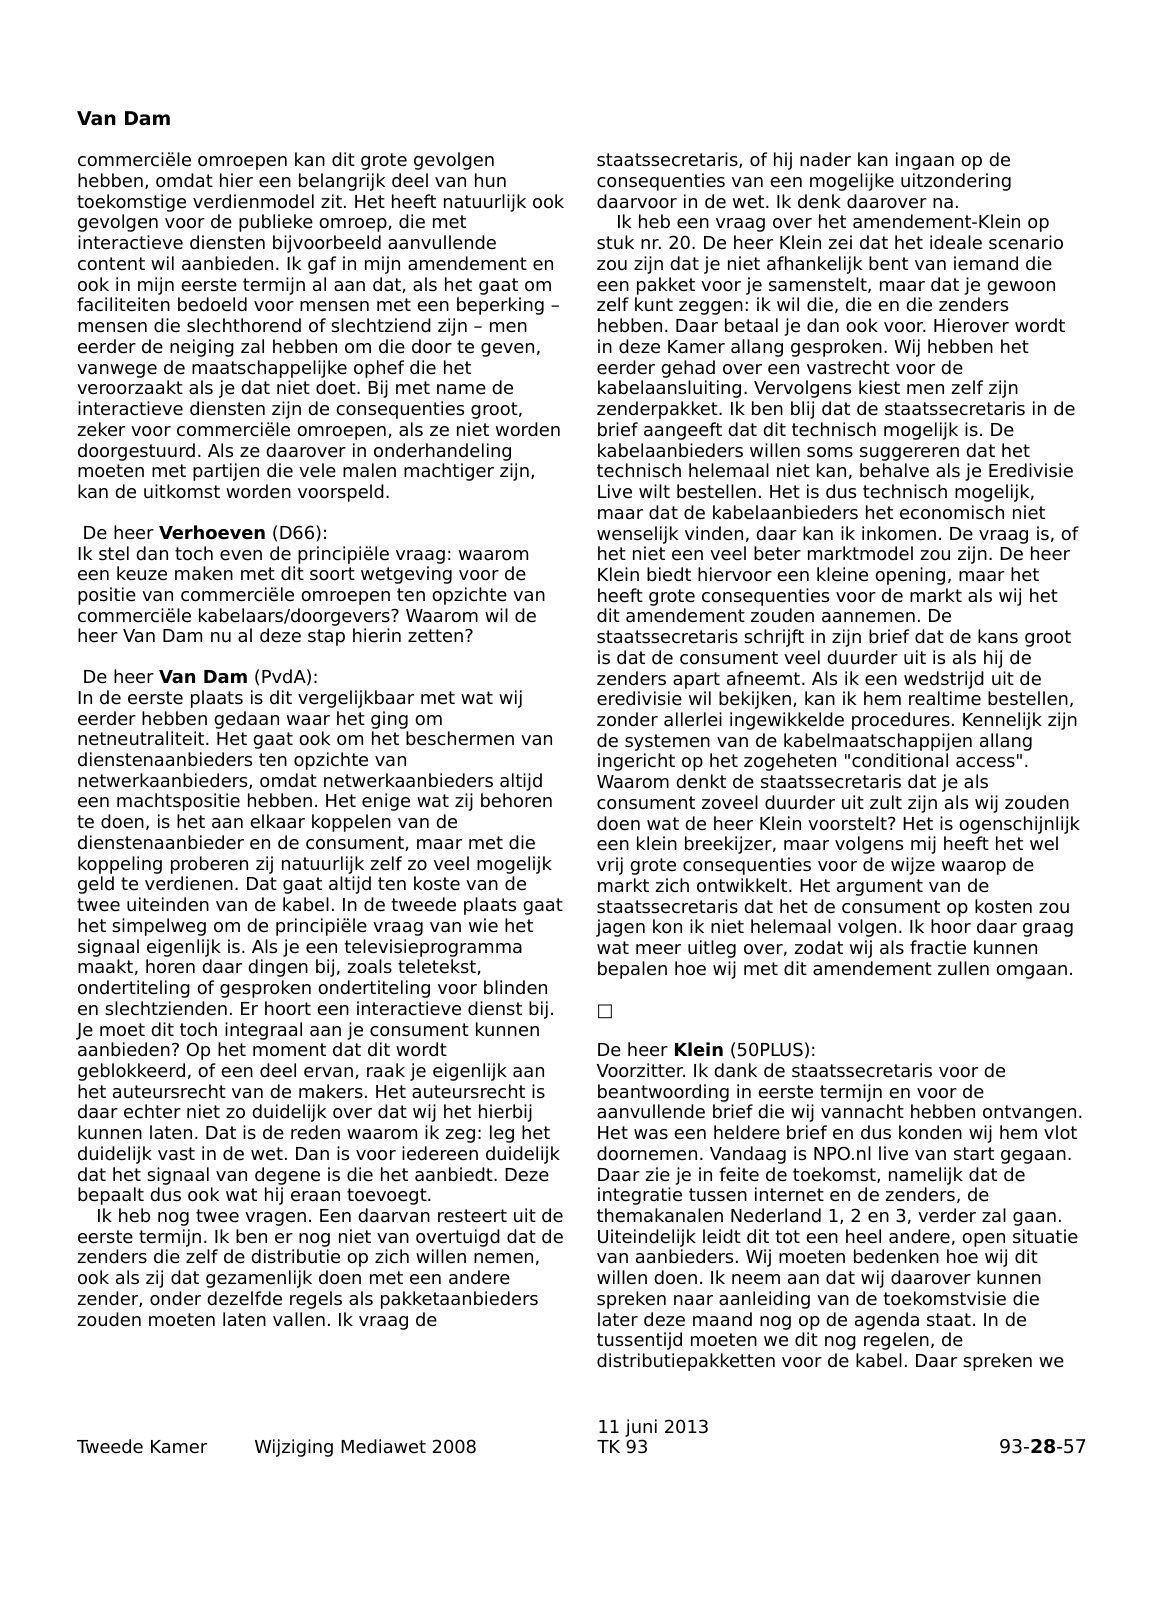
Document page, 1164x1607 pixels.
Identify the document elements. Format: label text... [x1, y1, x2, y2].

text Ik stel dan toch even de principiële vraag: waarom een keuze maken met dit soort wetgeving voor de positie van commerciële omroepen ten opzichte van commerciële kabelaars/doorgevers? Waarom wil de heer Van Dam nu al deze stap hierin zetten? [77, 543, 567, 647]
text Ik heb nog twee vragen. Een daarvan resteert uit de eerste termijn. Ik ben er nog niet van overtuigd dat de zenders die zelf de distributie op zich willen nemen, ook als zij dat gezamenlijk doen met een andere zender, onder dezelfde regels als pakketaanbieders zouden moeten laten vallen. Ik vraag de [77, 1206, 567, 1330]
text Ik heb een vraag over het amendement-Klein op stuk nr. 20. De heer Klein zei dat het ideale scenario zou zijn dat je niet afhankelijk bent van iemand die een pakket voor je samenstelt, maar dat je gewoon zelf kunt zeggen: ik wil die, die en die zenders hebben. Daar betaal je dan ook voor. Hierover wordt in deze Kamer allang gesproken. Wij hebben het eerder gehad over een vastrecht voor de kabelaansluiting. Vervolgens kiest men zelf zijn zenderpakket. Ik ben blij dat de staatssecretaris in de brief aangeeft dat dit technisch mogelijk is. De kabelaanbieders willen soms suggereren dat het technisch helemaal niet kan, behalve als je Eredivisie Live wilt bestellen. Het is dus technisch mogelijk, maar dat de kabelaanbieders het economisch niet wenselijk vinden, daar kan ik inkomen. De vraag is, of het niet een veel beter marktmodel zou zijn. De heer Klein biedt hiervoor een kleine opening, maar het heeft grote consequenties voor de markt als wij het dit amendement zouden aannemen. De staatssecretaris schrijft in zijn brief dat de kans groot is dat de consument veel duurder uit is als hij de zenders apart afneemt. Als ik een wedstrijd uit de eredivisie wil bekijken, kan ik hem realtime bestellen, zonder allerlei ingewikkelde procedures. Kennelijk zijn de systemen van de kabelmaatschappijen allang ingericht op het zogeheten "conditional access". Waarom denkt de staatssecretaris dat je als consument zoveel duurder uit zult zijn als wij zouden doen wat de heer Klein voorstelt? Het is ogenschijnlijk een klein breekijzer, maar volgens mij heeft het wel vrij grote consequenties voor de wijze waarop de markt zich ontwikkelt. Het argument van de staatssecretaris dat het de consument op kosten zou jagen kon ik niet helemaal volgen. Ik hoor daar graag wat meer uitleg over, zodat wij als fractie kunnen bepalen hoe wij met dit amendement zullen omgaan. [596, 212, 1087, 979]
text De heer Van Dam (PvdA): [77, 667, 567, 688]
text commerciële omroepen kan dit grote gevolgen hebben, omdat hier een belangrijk deel van hun toekomstige verdienmodel zit. Het heeft natuurlijk ook gevolgen voor de publieke omroep, die met interactieve diensten bijvoorbeeld aanvullende content wil aanbieden. Ik gaf in mijn amendement en ook in mijn eerste termijn al aan dat, als het gaat om faciliteiten bedoeld voor mensen met een beperking – mensen die slechthorend of slechtziend zijn – men eerder de neiging zal hebben om die door te geven, vanwege de maatschappelijke ophef die het veroorzaakt als je dat niet doet. Bij met name de interactieve diensten zijn de consequenties groot, zeker voor commerciële omroepen, als ze niet worden doorgestuurd. Als ze daarover in onderhandeling moeten met partijen die vele malen machtiger zijn, kan de uitkomst worden voorspeld. [77, 150, 567, 503]
text In de eerste plaats is dit vergelijkbaar met wat wij eerder hebben gedaan waar het ging om netneutraliteit. Het gaat ook om het beschermen van dienstenaanbieders ten opzichte van netwerkaanbieders, omdat netwerkaanbieders altijd een machtspositie hebben. Het enige wat zij behoren te doen, is het aan elkaar koppelen van de dienstenaanbieder en de consument, maar met die koppeling proberen zij natuurlijk zelf zo veel mogelijk geld te verdienen. Dat gaat altijd ten koste van de twee uiteinden van de kabel. In de tweede plaats gaat het simpelweg om de principiële vraag van wie het signaal eigenlijk is. Als je een televisieprogramma maakt, horen daar dingen bij, zoals teletekst, ondertiteling of gesproken ondertiteling voor blinden en slechtzienden. Er hoort een interactieve dienst bij. Je moet dit toch integraal aan je consument kunnen aanbieden? Op het moment dat dit wordt geblokkeerd, of een deel ervan, raak je eigenlijk aan het auteursrecht van de makers. Het auteursrecht is daar echter niet zo duidelijk over dat wij het hierbij kunnen laten. Dat is de reden waarom ik zeg: leg het duidelijk vast in de wet. Dan is voor iedereen duidelijk dat het signaal van degene is die het aanbiedt. Deze bepaalt dus ook wat hij eraan toevoegt. [77, 688, 567, 1206]
text Voorzitter. Ik dank de staatssecretaris voor de beantwoording in eerste termijn en voor de aanvullende brief die wij vannacht hebben ontvangen. Het was een heldere brief en dus konden wij hem vlot doornemen. Vandaag is NPO.nl live van start gegaan. Daar zie je in feite de toekomst, namelijk dat de integratie tussen internet en de zenders, de themakanalen Nederland 1, 2 en 3, verder zal gaan. Uiteindelijk leidt dit tot een heel andere, open situatie van aanbieders. Wij moeten bedenken hoe wij dit willen doen. Ik neem aan dat wij daarover kunnen spreken naar aanleiding van de toekomstvisie die later deze maand nog op de agenda staat. In de tussentijd moeten we dit nog regelen, de distributiepakketten voor de kabel. Daar spreken we [596, 1061, 1087, 1372]
text staatssecretaris, of hij nader kan ingaan op de consequenties van een mogelijke uitzondering daarvoor in de wet. Ik denk daarover na. [596, 150, 1087, 212]
text □ [596, 999, 1087, 1020]
text De heer Verhoeven (D66): [77, 523, 567, 543]
text De heer Klein (50PLUS): [596, 1040, 1087, 1061]
